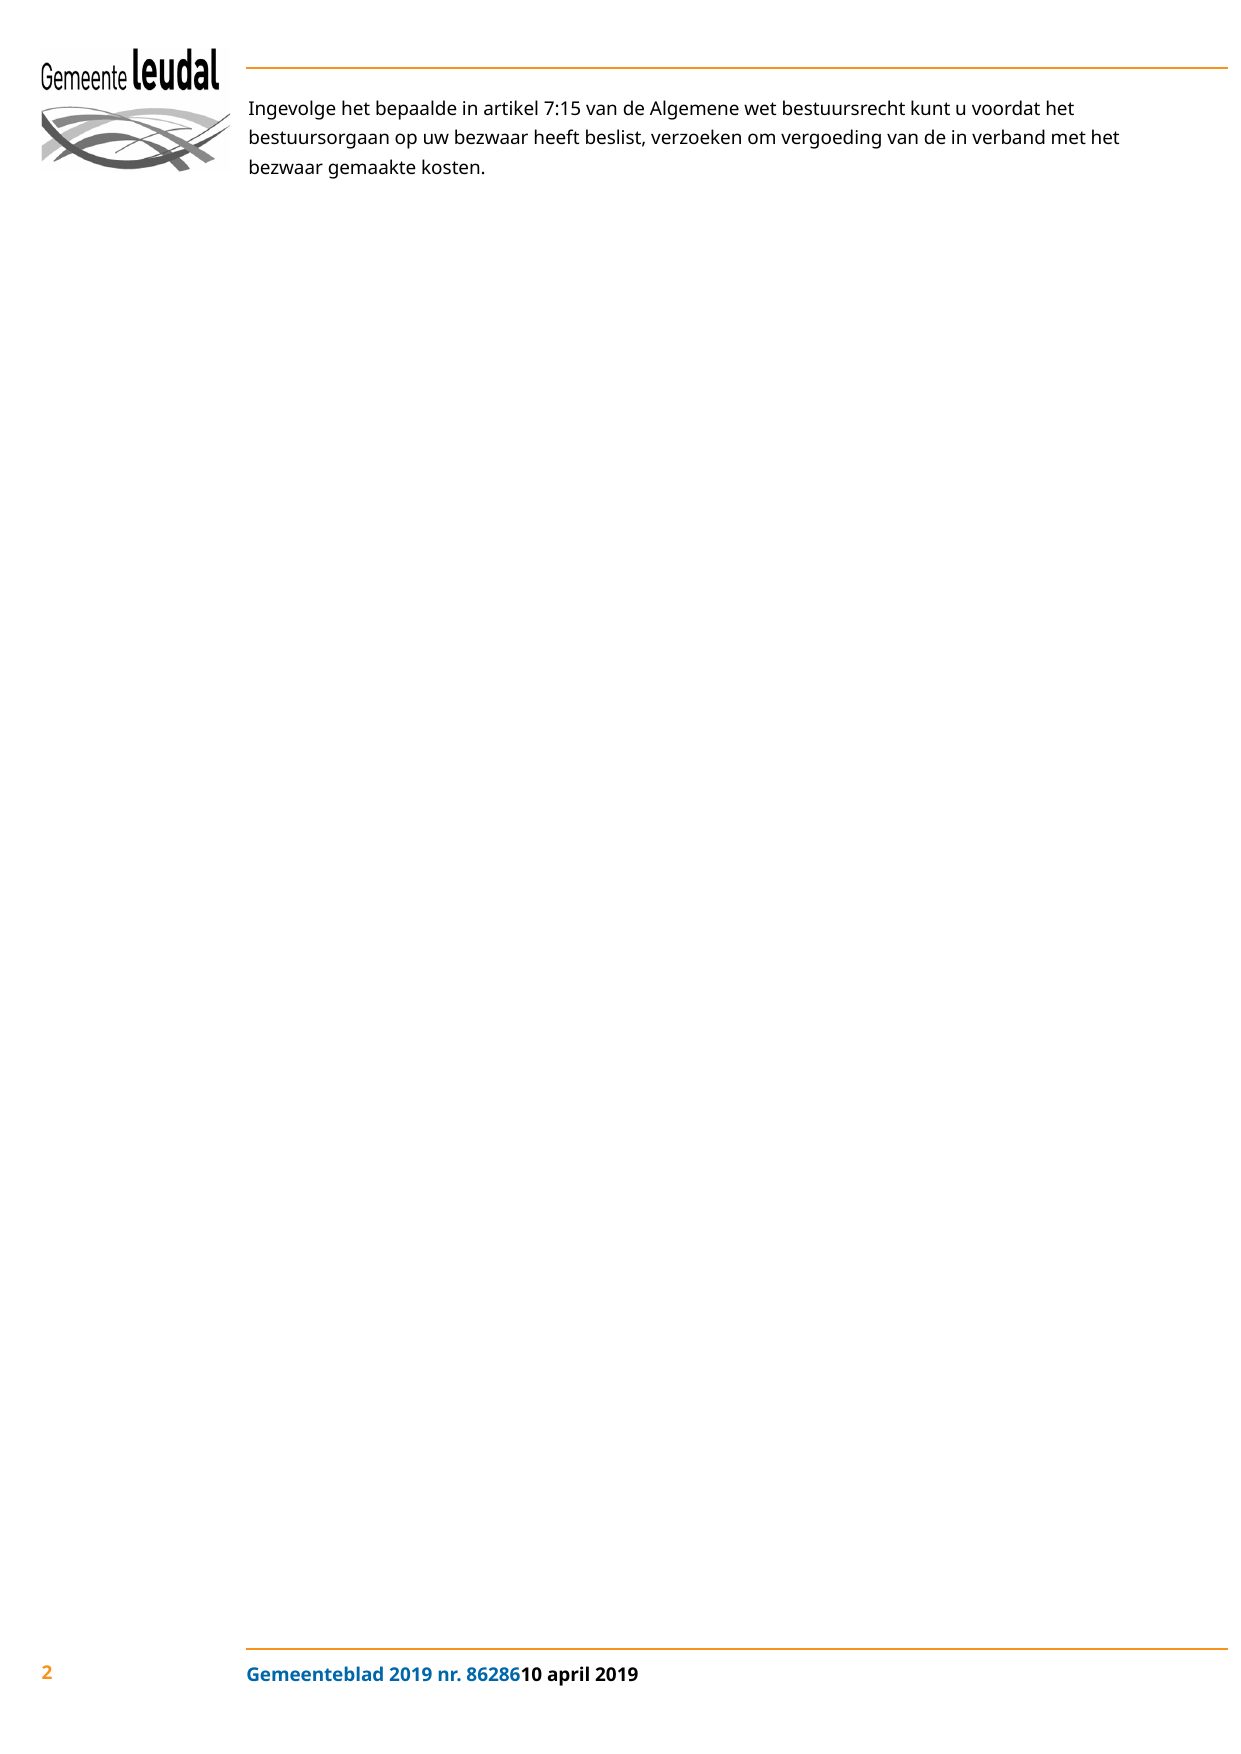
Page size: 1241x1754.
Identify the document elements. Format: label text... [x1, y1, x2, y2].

picture [41, 47, 231, 172]
text Ingevolge het bepaalde in artikel 7:15 van de Algemene wet bestuursrecht kunt u voordat het bestuursorgaan op uw bezwaar heeft beslist, verzoeken om vergoeding van de in verband met het bezwaar gemaakte kosten. [248, 95, 1152, 180]
